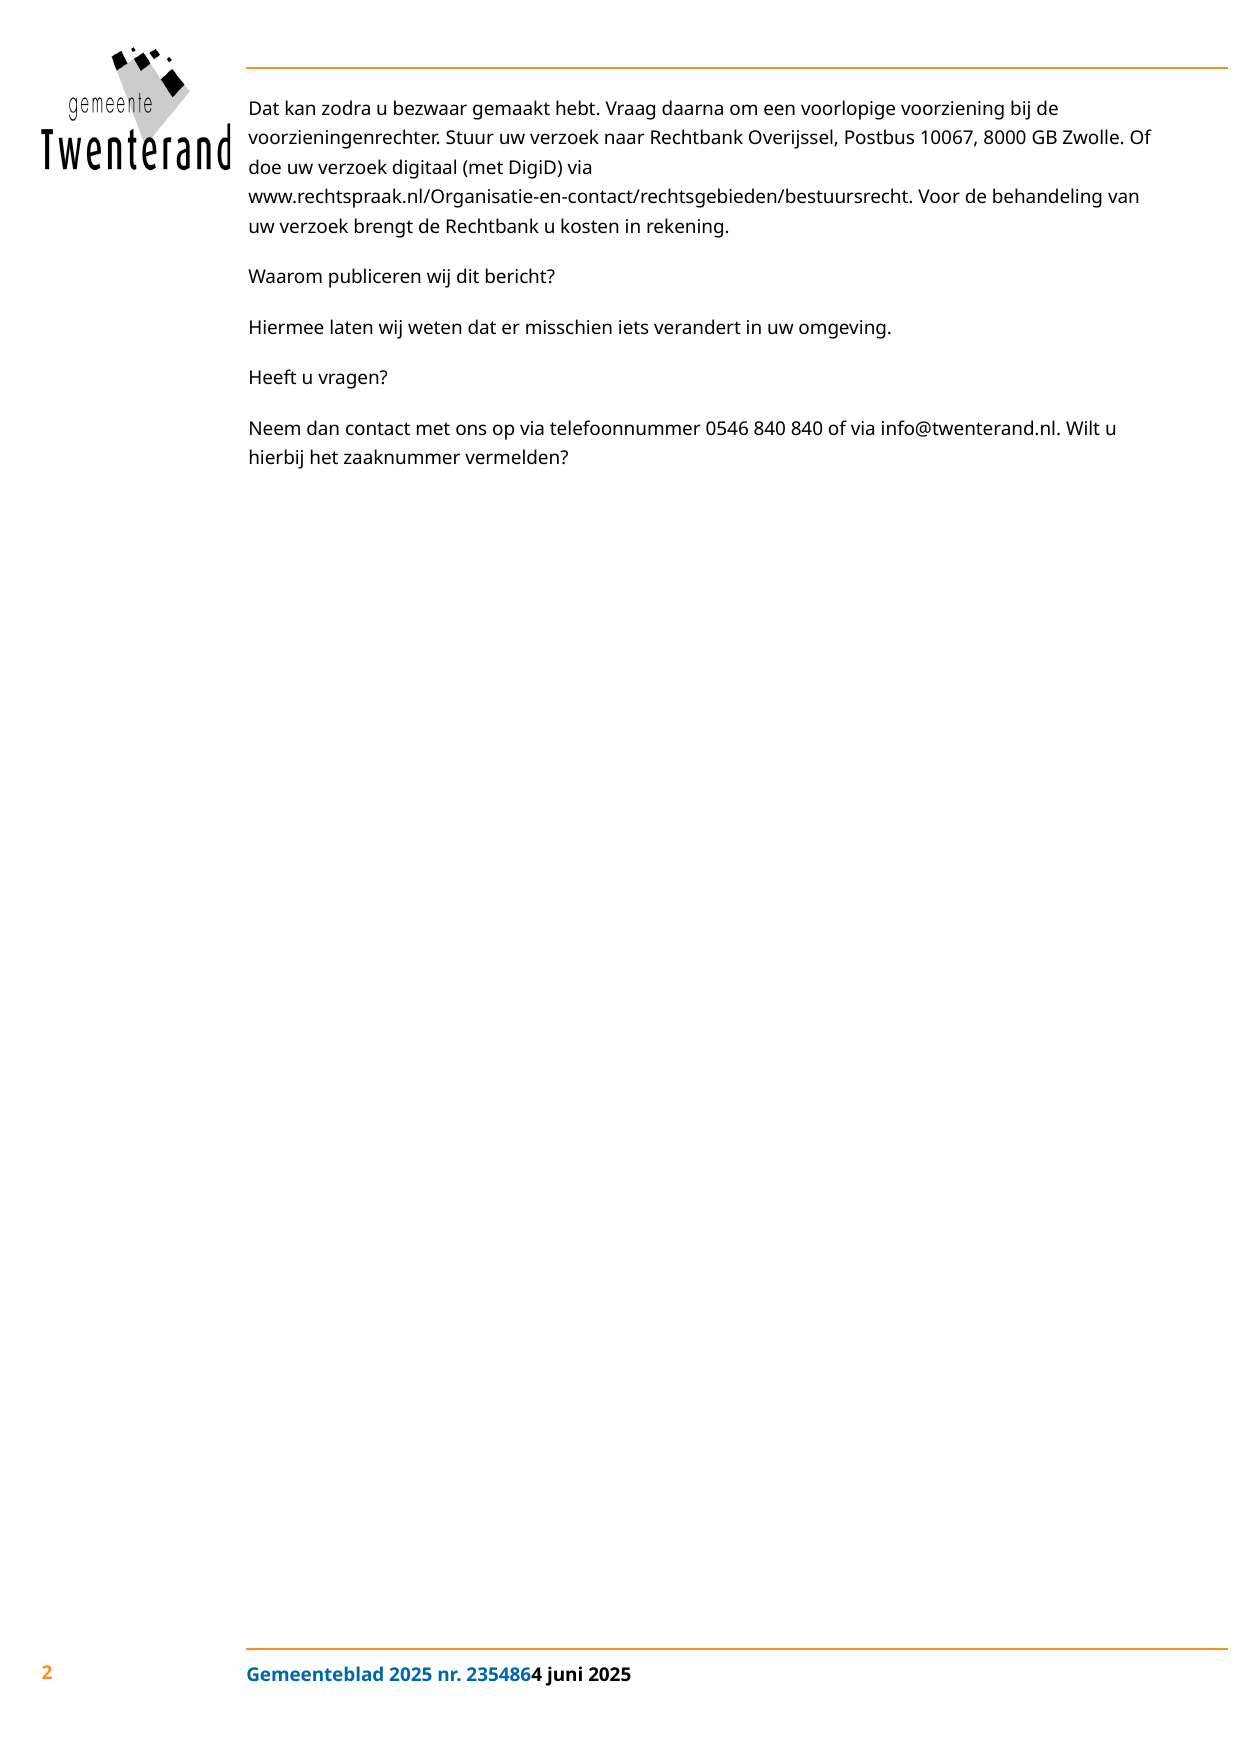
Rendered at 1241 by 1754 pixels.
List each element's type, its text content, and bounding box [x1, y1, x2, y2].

text Neem dan contact met ons op via telefoonnummer 0546 840 840 of via info@twenterand.nl. Wilt u hierbij het zaaknummer vermelden? [248, 415, 1152, 470]
text Dat kan zodra u bezwaar gemaakt hebt. Vraag daarna om een voorlopige voorziening bij de voorzieningenrechter. Stuur uw verzoek naar Rechtbank Overijssel, Postbus 10067, 8000 GB Zwolle. Of doe uw verzoek digitaal (met DigiD) via www.rechtspraak.nl/Organisatie-en-contact/rechtsgebieden/bestuursrecht. Voor de behandeling van uw verzoek brengt de Rechtbank u kosten in rekening. [248, 95, 1152, 239]
text Hiermee laten wij weten dat er misschien iets verandert in uw omgeving. [248, 314, 1152, 340]
picture [41, 47, 231, 172]
text Waarom publiceren wij dit bericht? [248, 263, 1152, 289]
text Heeft u vragen? [248, 364, 1152, 390]
